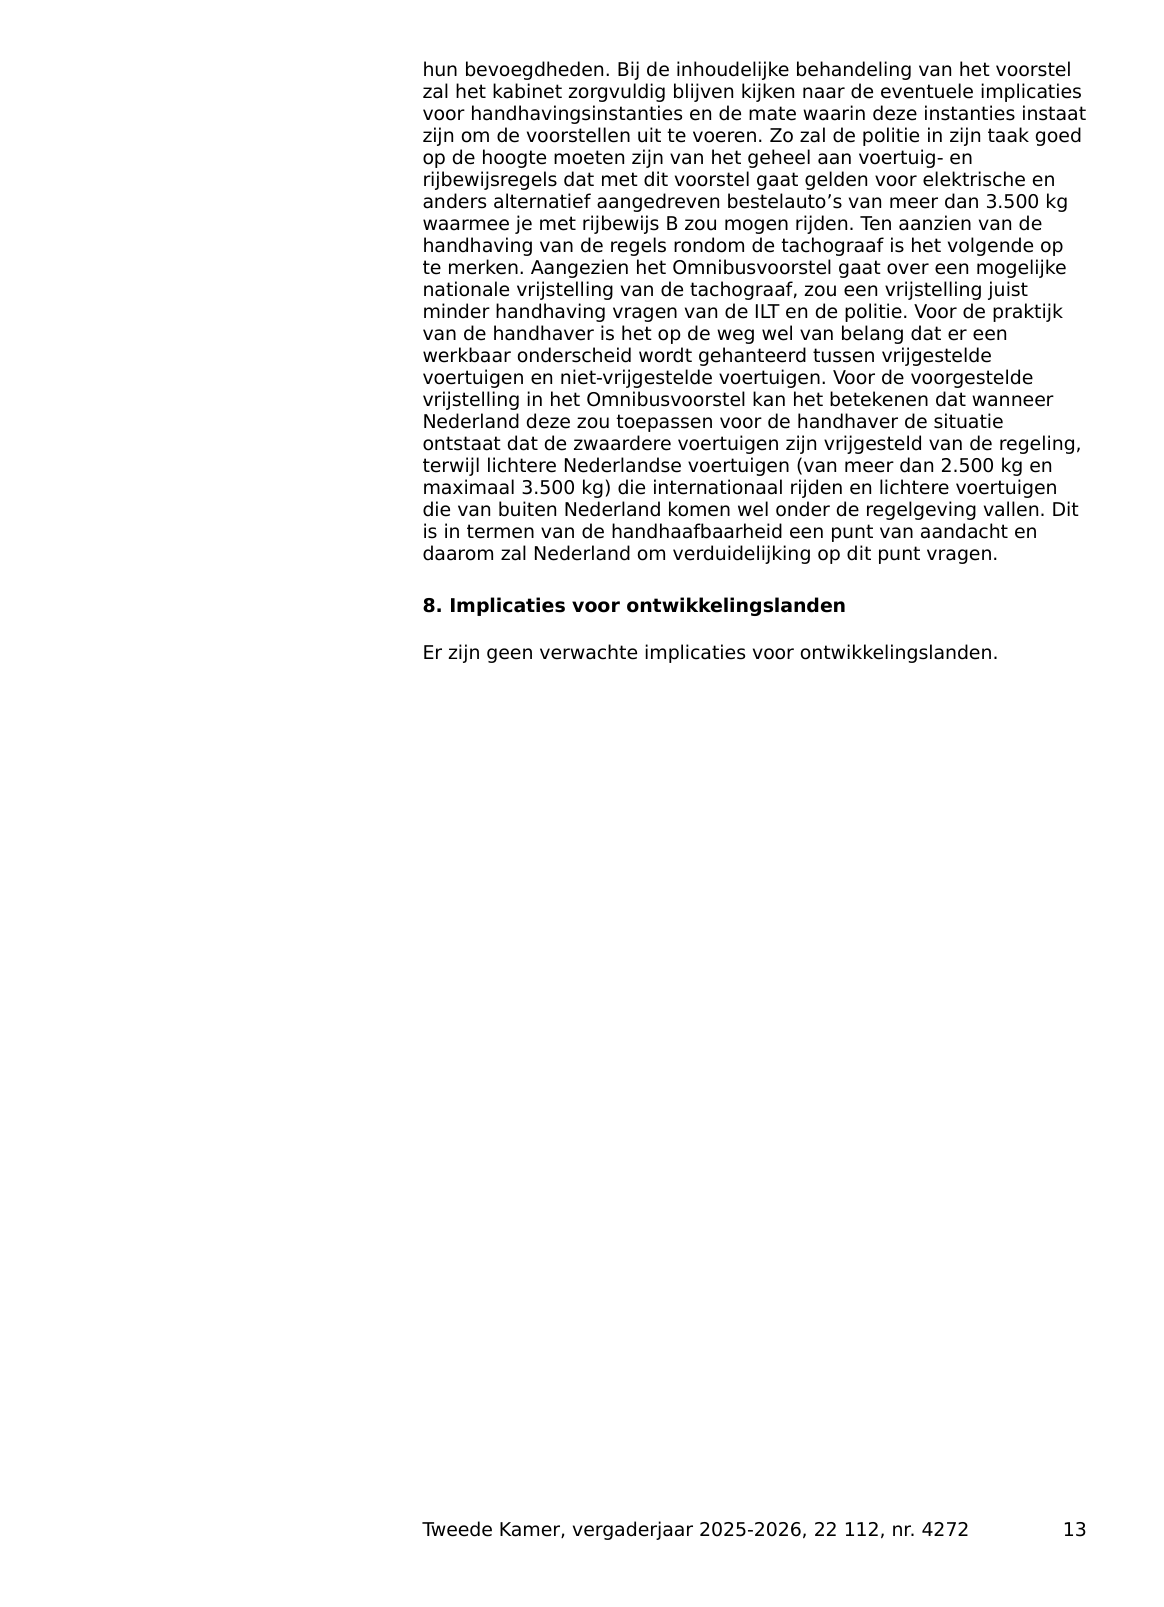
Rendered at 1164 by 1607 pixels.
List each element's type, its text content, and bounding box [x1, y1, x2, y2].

text Er zijn geen verwachte implicaties voor ontwikkelingslanden. [422, 642, 1087, 663]
subtitle 8. Implicaties voor ontwikkelingslanden [422, 594, 1087, 617]
text hun bevoegdheden. Bij de inhoudelijke behandeling van het voorstel zal het kabinet zorgvuldig blijven kijken naar de eventuele implicaties voor handhavingsinstanties en de mate waarin deze instanties instaat zijn om de voorstellen uit te voeren. Zo zal de politie in zijn taak goed op de hoogte moeten zijn van het geheel aan voertuig- en rijbewijsregels dat met dit voorstel gaat gelden voor elektrische en anders alternatief aangedreven bestelauto’s van meer dan 3.500 kg waarmee je met rijbewijs B zou mogen rijden. Ten aanzien van de handhaving van de regels rondom de tachograaf is het volgende op te merken. Aangezien het Omnibusvoorstel gaat over een mogelijke nationale vrijstelling van de tachograaf, zou een vrijstelling juist minder handhaving vragen van de ILT en de politie. Voor de praktijk van de handhaver is het op de weg wel van belang dat er een werkbaar onderscheid wordt gehanteerd tussen vrijgestelde voertuigen en niet-vrijgestelde voertuigen. Voor de voorgestelde vrijstelling in het Omnibusvoorstel kan het betekenen dat wanneer Nederland deze zou toepassen voor de handhaver de situatie ontstaat dat de zwaardere voertuigen zijn vrijgesteld van de regeling, terwijl lichtere Nederlandse voertuigen (van meer dan 2.500 kg en maximaal 3.500 kg) die internationaal rijden en lichtere voertuigen die van buiten Nederland komen wel onder de regelgeving vallen. Dit is in termen van de handhaafbaarheid een punt van aandacht en daarom zal Nederland om verduidelijking op dit punt vragen. [422, 59, 1087, 564]
